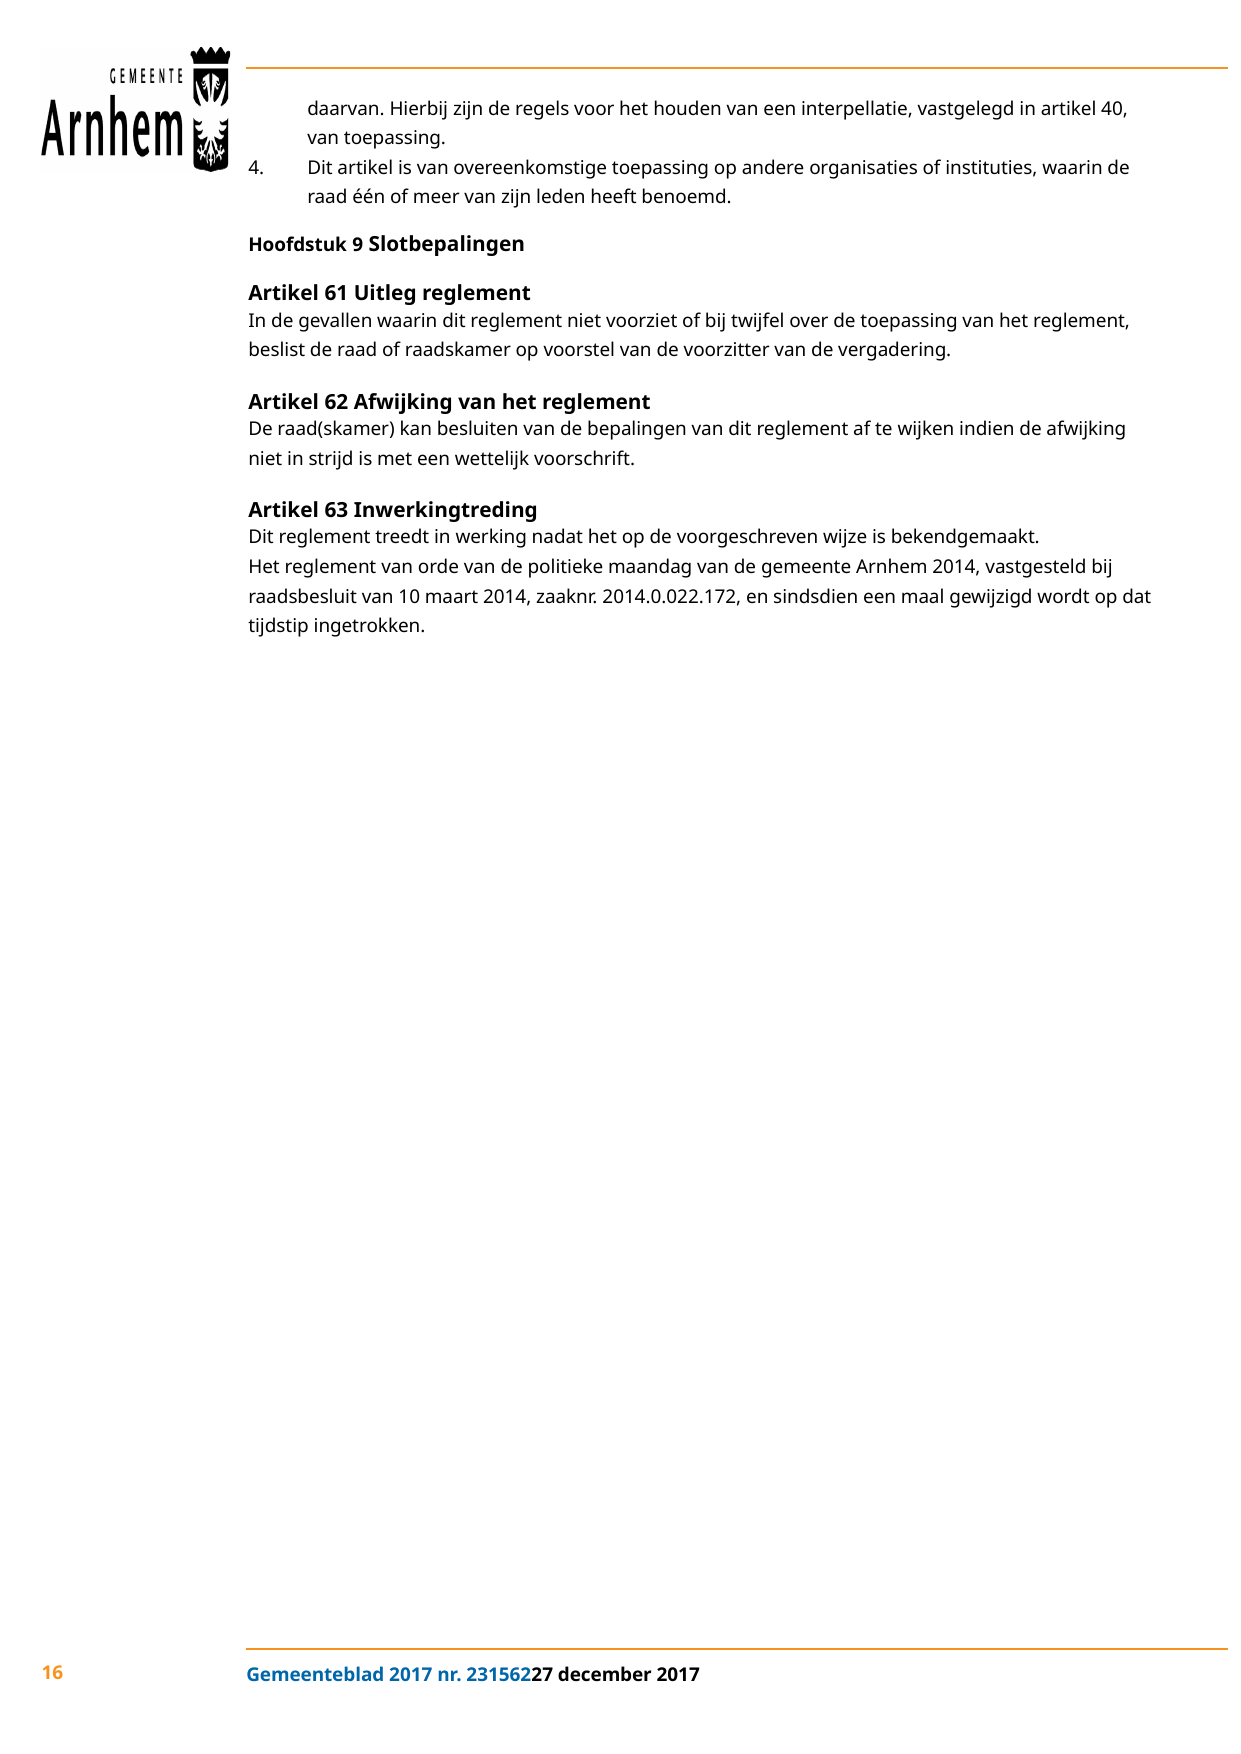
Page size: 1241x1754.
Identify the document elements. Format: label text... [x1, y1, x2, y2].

list Dit artikel is van overeenkomstige toepassing op andere organisaties of instituties, waarin de raad één of meer van zijn leden heeft benoemd. [248, 154, 1152, 209]
list daarvan. Hierbij zijn de regels voor het houden van een interpellatie, vastgelegd in artikel 40, van toepassing. [248, 95, 1152, 150]
text In de gevallen waarin dit reglement niet voorziet of bij twijfel over de toepassing van het reglement, beslist de raad of raadskamer op voorstel van de voorzitter van de vergadering. [248, 307, 1152, 362]
text De raad(skamer) kan besluiten van de bepalingen van dit reglement af te wijken indien de afwijking niet in strijd is met een wettelijk voorschrift. [248, 415, 1152, 471]
text Het reglement van orde van de politieke maandag van de gemeente Arnhem 2014, vastgesteld bij raadsbesluit van 10 maart 2014, zaaknr. 2014.0.022.172, en sindsdien een maal gewijzigd wordt op dat tijdstip ingetrokken. [248, 553, 1152, 638]
text Artikel 62 Afwijking van het reglement [248, 387, 1152, 415]
text Artikel 63 Inwerkingtreding [248, 495, 1152, 524]
text Dit reglement treedt in werking nadat het op de voorgeschreven wijze is bekendgemaakt. [248, 524, 1152, 549]
picture [41, 47, 231, 172]
text Artikel 61 Uitleg reglement [248, 278, 1152, 307]
text Hoofdstuk 9 Slotbepalingen [248, 229, 1152, 258]
